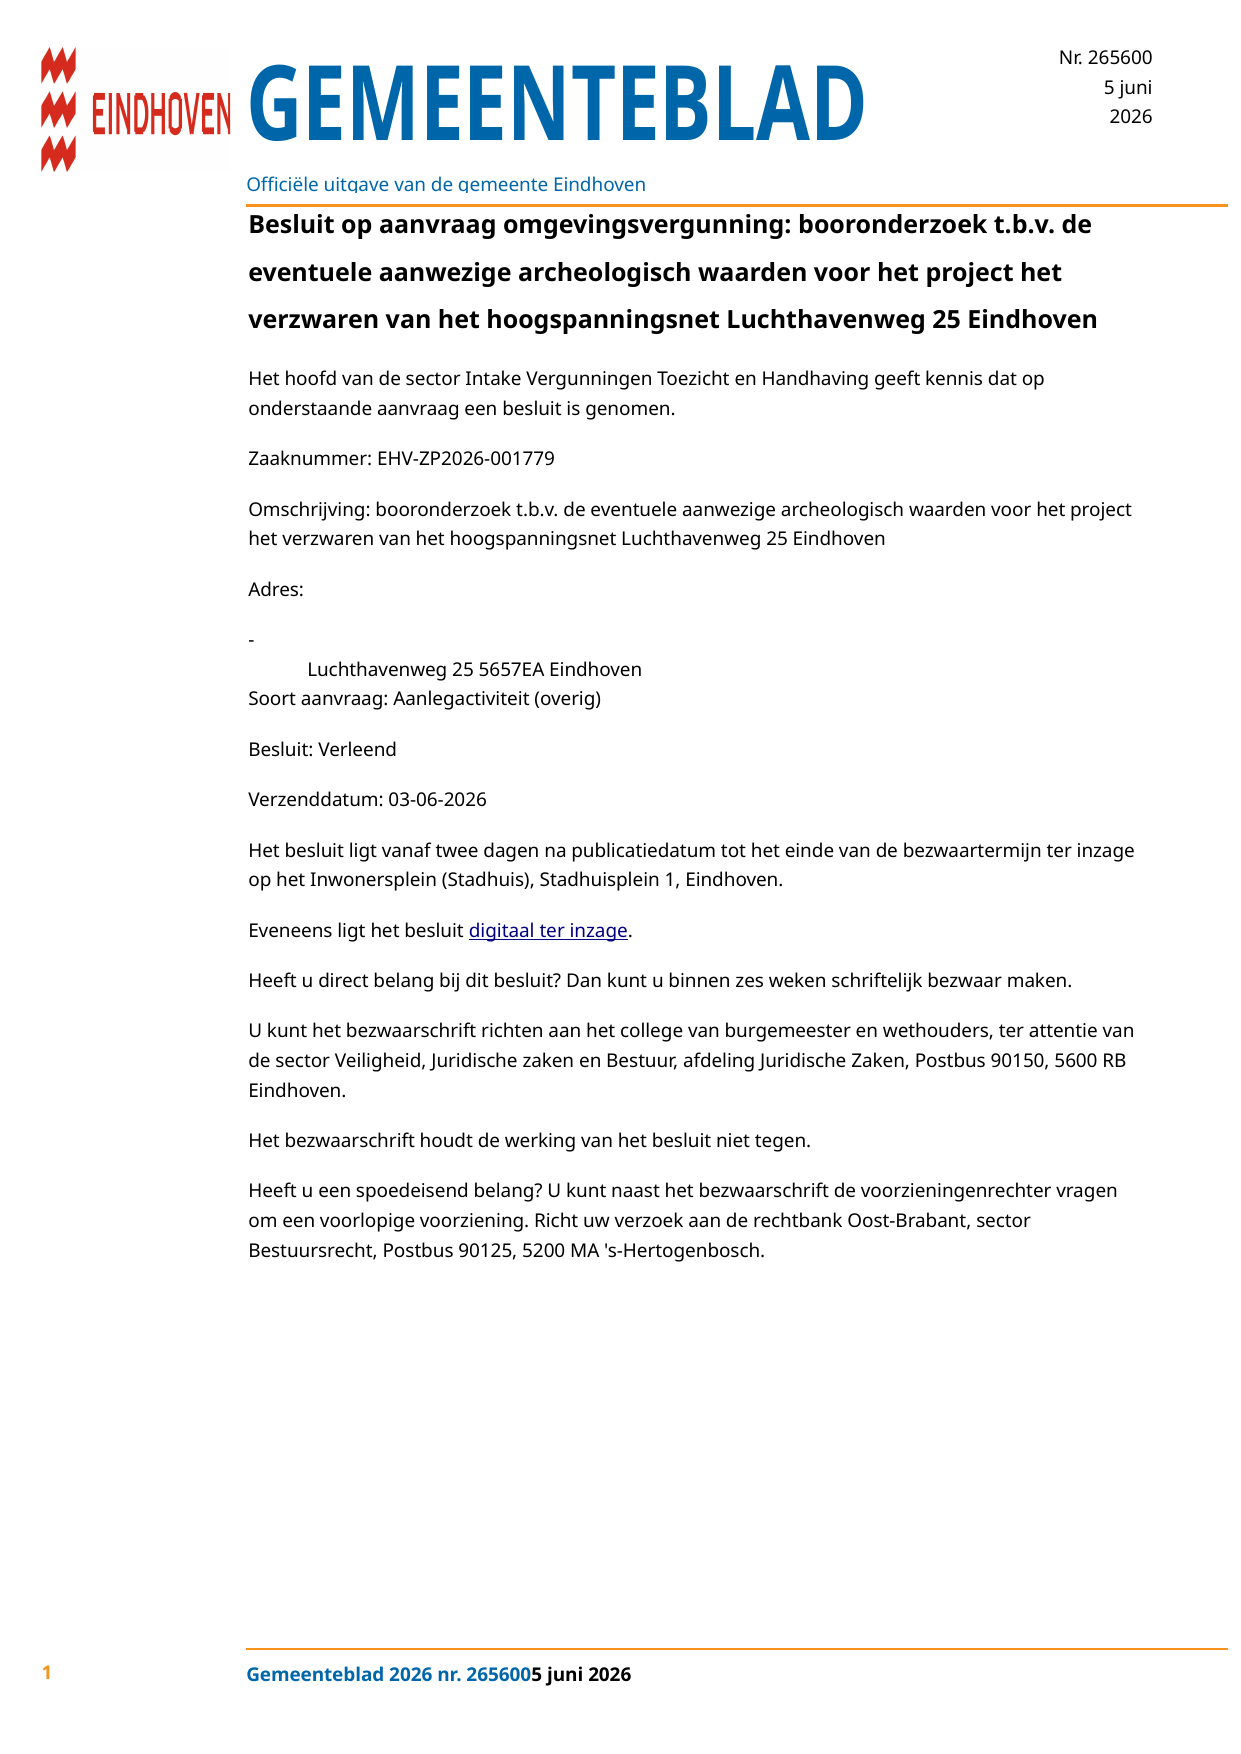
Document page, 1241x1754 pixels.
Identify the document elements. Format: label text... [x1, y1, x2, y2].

text Het hoofd van de sector Intake Vergunningen Toezicht en Handhaving geeft kennis dat op onderstaande aanvraag een besluit is genomen. [248, 366, 1152, 421]
text Besluit: Verleend [248, 736, 1152, 762]
text U kunt het bezwaarschrift richten aan het college van burgemeester en wethouders, ter attentie van de sector Veiligheid, Juridische zaken en Bestuur, afdeling Juridische Zaken, Postbus 90150, 5600 RB Eindhoven. [248, 1018, 1152, 1102]
text Heeft u direct belang bij dit besluit? Dan kunt u binnen zes weken schriftelijk bezwaar maken. [248, 967, 1152, 993]
list Luchthavenweg 25 5657EA Eindhoven [248, 656, 1152, 682]
text Besluit op aanvraag omgevingsvergunning: booronderzoek t.b.v. de eventuele aanwezige archeologisch waarden voor het project het verzwaren van het hoogspanningsnet Luchthavenweg 25 Eindhoven [248, 207, 1152, 336]
text Het besluit ligt vanaf twee dagen na publicatiedatum tot het einde van de bezwaartermijn ter inzage op het Inwonersplein (Stadhuis), Stadhuisplein 1, Eindhoven. [248, 837, 1152, 892]
text Het bezwaarschrift houdt de werking van het besluit niet tegen. [248, 1127, 1152, 1153]
text Soort aanvraag: Aanlegactiviteit (overig) [248, 686, 1152, 711]
text Zaaknummer: EHV-ZP2026-001779 [248, 446, 1152, 471]
text Adres: [248, 576, 1152, 602]
text Eveneens ligt het besluit digitaal ter inzage. [248, 917, 1152, 942]
picture [41, 47, 231, 172]
text Heeft u een spoedeisend belang? U kunt naast het bezwaarschrift de voorzieningenrechter vragen om een voorlopige voorziening. Richt uw verzoek aan de rechtbank Oost-Brabant, sector Bestuursrecht, Postbus 90125, 5200 MA 's-Hertogenbosch. [248, 1178, 1152, 1262]
text Verzenddatum: 03-06-2026 [248, 786, 1152, 812]
text Omschrijving: booronderzoek t.b.v. de eventuele aanwezige archeologisch waarden voor het project het verzwaren van het hoogspanningsnet Luchthavenweg 25 Eindhoven [248, 496, 1152, 551]
